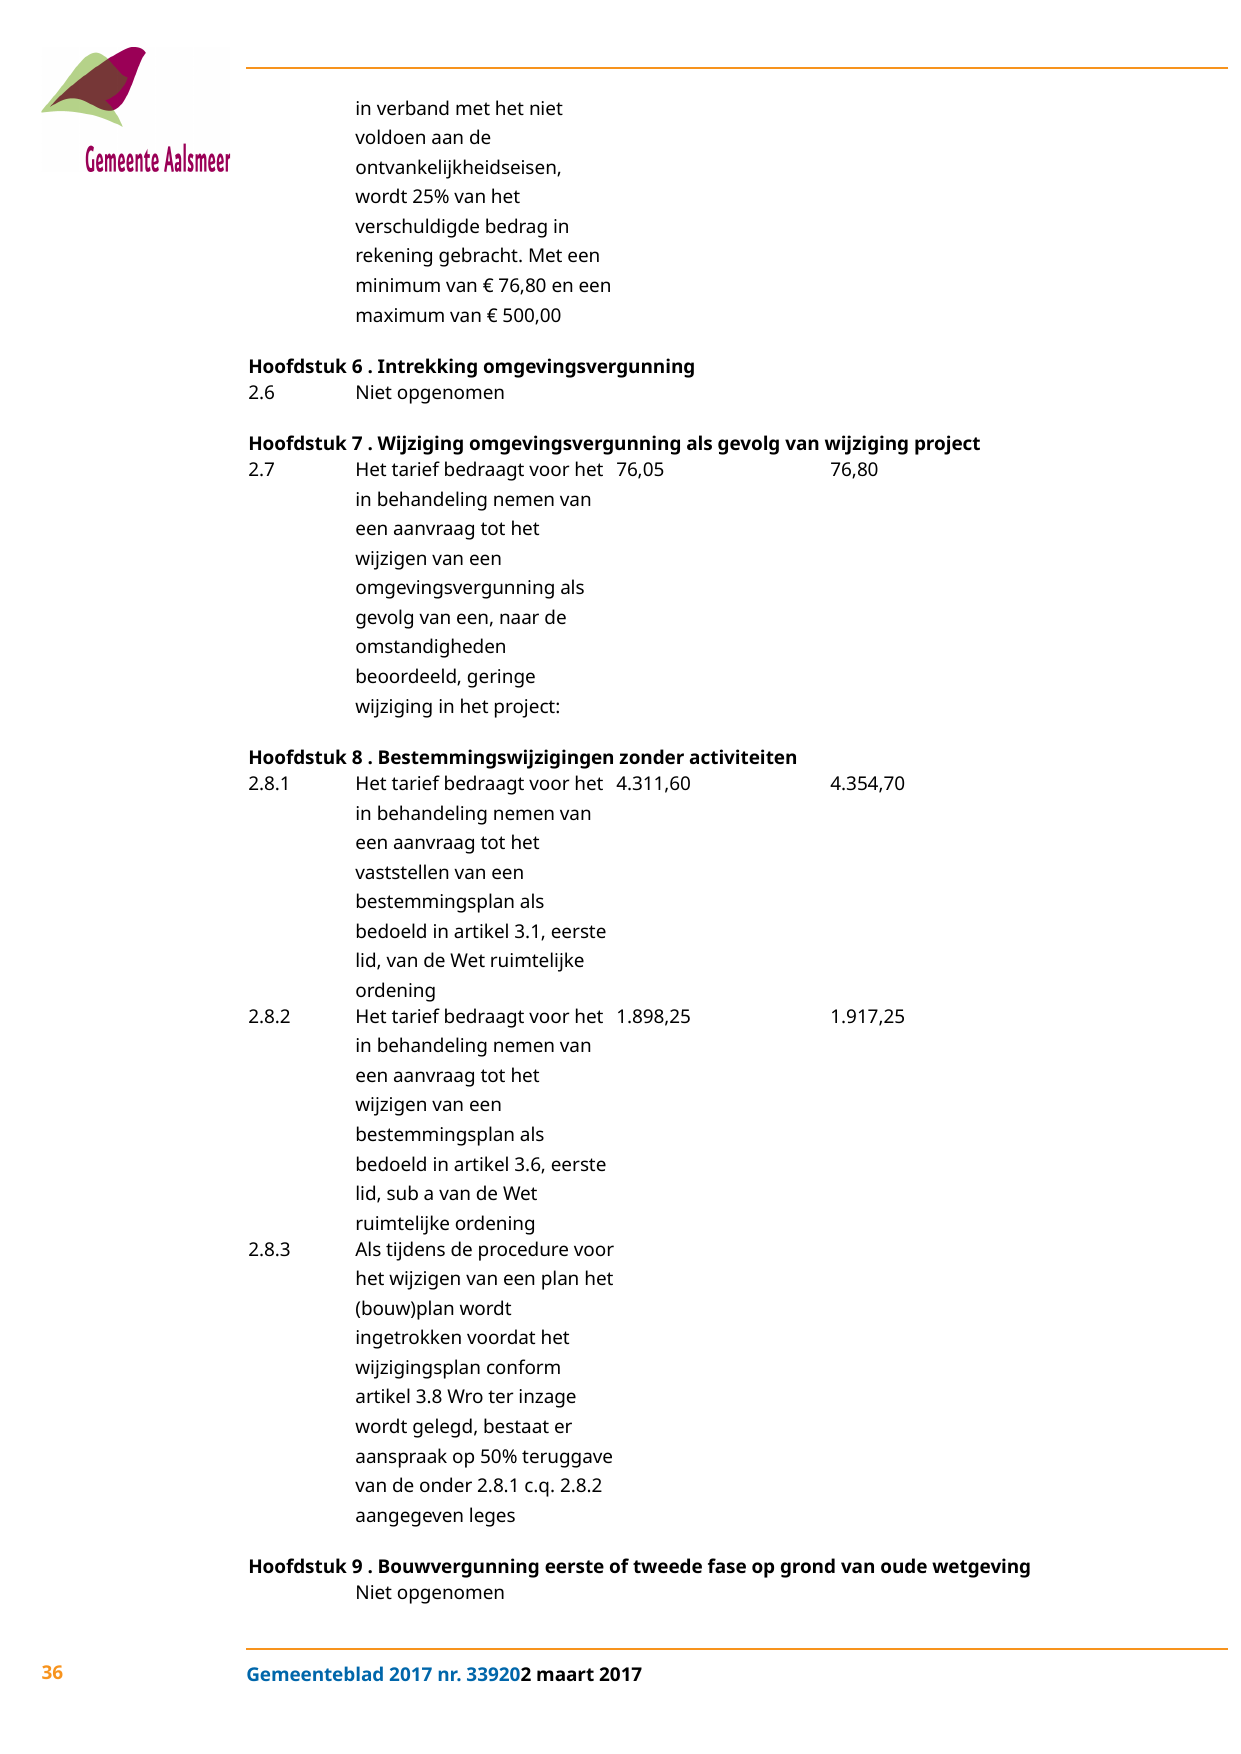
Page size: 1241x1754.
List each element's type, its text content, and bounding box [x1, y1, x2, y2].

table_cell [248, 719, 1044, 744]
table_cell Het tarief bedraagt voor het in behandeling nemen van een aanvraag tot het wijzigen van een bestemmingsplan als bedoeld in artikel 3.6, eerste lid, sub a van de Wet ruimtelijke ordening [355, 1003, 616, 1236]
table_cell 1.917,25 [830, 1003, 1044, 1236]
table_cell [830, 379, 1044, 405]
table_cell [830, 1579, 1044, 1605]
table_cell [616, 1579, 830, 1605]
table_cell [248, 1528, 1044, 1553]
table_cell 76,80 [830, 456, 1044, 719]
table_cell Hoofdstuk 8 . Bestemmingswijzigingen zonder activiteiten [248, 744, 1044, 770]
table_cell 4.311,60 [616, 770, 830, 1003]
picture [41, 47, 231, 172]
table_cell 2.7 [248, 456, 355, 719]
table_cell [616, 379, 830, 405]
table_cell Niet opgenomen [355, 1579, 616, 1605]
table_cell [248, 328, 1044, 353]
table_cell 2.8.3 [248, 1236, 355, 1528]
table_cell [830, 1236, 1044, 1528]
table_cell [616, 1236, 830, 1528]
table_cell 2.6 [248, 379, 355, 405]
table_cell Als tijdens de procedure voor het wijzigen van een plan het (bouw)plan wordt ingetrokken voordat het wijzigingsplan conform artikel 3.8 Wro ter inzage wordt gelegd, bestaat er aanspraak op 50% teruggave van de onder 2.8.1 c.q. 2.8.2 aangegeven leges [355, 1236, 616, 1528]
table_cell [248, 95, 355, 328]
table_cell 4.354,70 [830, 770, 1044, 1003]
table_cell 2.8.1 [248, 770, 355, 1003]
table_cell 1.898,25 [616, 1003, 830, 1236]
table_cell Hoofdstuk 6 . Intrekking omgevingsvergunning [248, 353, 1044, 379]
table_cell [248, 405, 1044, 431]
table_cell [248, 1579, 355, 1605]
table_cell 76,05 [616, 456, 830, 719]
table_cell Hoofdstuk 7 . Wijziging omgevingsvergunning als gevolg van wijziging project [248, 431, 1044, 456]
table_cell [616, 95, 830, 328]
table_cell Het tarief bedraagt voor het in behandeling nemen van een aanvraag tot het wijzigen van een omgevingsvergunning als gevolg van een, naar de omstandigheden beoordeeld, geringe wijziging in het project: [355, 456, 616, 719]
table_cell Niet opgenomen [355, 379, 616, 405]
table_cell [830, 95, 1044, 328]
table_cell in verband met het niet voldoen aan de ontvankelijkheidseisen, wordt 25% van het verschuldigde bedrag in rekening gebracht. Met een minimum van € 76,80 en een maximum van € 500,00 [355, 95, 616, 328]
table_cell Hoofdstuk 9 . Bouwvergunning eerste of tweede fase op grond van oude wetgeving [248, 1554, 1044, 1579]
table_cell Het tarief bedraagt voor het in behandeling nemen van een aanvraag tot het vaststellen van een bestemmingsplan als bedoeld in artikel 3.1, eerste lid, van de Wet ruimtelijke ordening [355, 770, 616, 1003]
table_cell 2.8.2 [248, 1003, 355, 1236]
